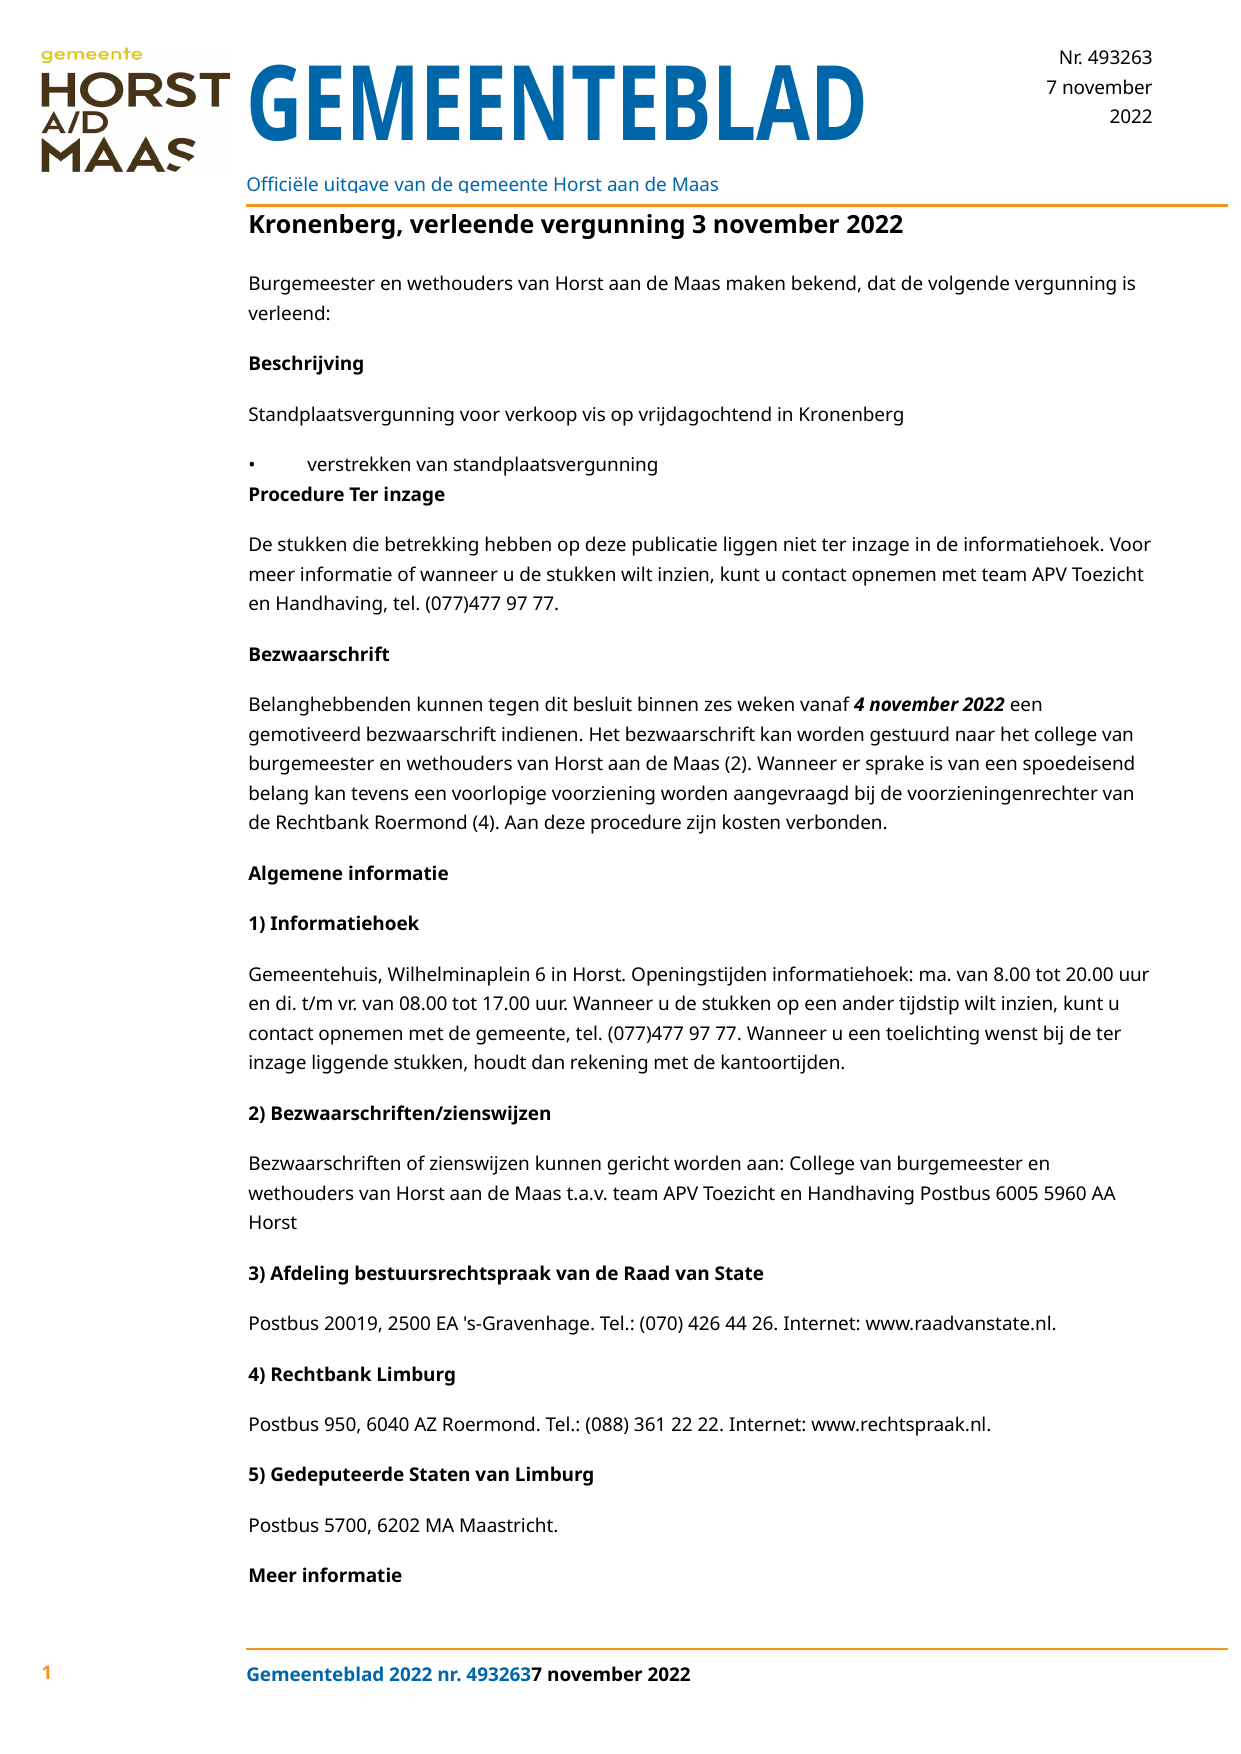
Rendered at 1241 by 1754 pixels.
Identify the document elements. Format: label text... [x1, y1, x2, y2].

text Gemeentehuis, Wilhelminaplein 6 in Horst. Openingstijden informatiehoek: ma. van 8.00 tot 20.00 uur en di. t/m vr. van 08.00 tot 17.00 uur. Wanneer u de stukken op een ander tijdstip wilt inzien, kunt u contact opnemen met de gemeente, tel. (077)477 97 77. Wanneer u een toelichting wenst bij de ter inzage liggende stukken, houdt dan rekening met de kantoortijden. [248, 961, 1152, 1075]
text Algemene informatie [248, 860, 1152, 886]
text Beschrijving [248, 350, 1152, 376]
picture [41, 47, 231, 172]
text Bezwaarschriften of zienswijzen kunnen gericht worden aan: College van burgemeester en wethouders van Horst aan de Maas t.a.v. team APV Toezicht en Handhaving Postbus 6005 5960 AA Horst [248, 1150, 1152, 1235]
text Standplaatsvergunning voor verkoop vis op vrijdagochtend in Kronenberg [248, 401, 1152, 426]
text Belanghebbenden kunnen tegen dit besluit binnen zes weken vanaf 4 november 2022 een gemotiveerd bezwaarschrift indienen. Het bezwaarschrift kan worden gestuurd naar het college van burgemeester en wethouders van Horst aan de Maas (2). Wanneer er sprake is van een spoedeisend belang kan tevens een voorlopige voorziening worden aangevraagd bij de voorzieningenrechter van de Rechtbank Roermond (4). Aan deze procedure zijn kosten verbonden. [248, 691, 1152, 835]
text Procedure Ter inzage [248, 481, 1152, 506]
text Meer informatie [248, 1562, 1152, 1588]
text Postbus 20019, 2500 EA 's-Gravenhage. Tel.: (070) 426 44 26. Internet: www.raadvanstate.nl. [248, 1310, 1152, 1336]
text 3) Afdeling bestuursrechtspraak van de Raad van State [248, 1260, 1152, 1286]
list verstrekken van standplaatsvergunning [248, 451, 1152, 477]
text 1) Informatiehoek [248, 910, 1152, 936]
text 2) Bezwaarschriften/zienswijzen [248, 1100, 1152, 1126]
text Postbus 5700, 6202 MA Maastricht. [248, 1512, 1152, 1538]
text Kronenberg, verleende vergunning 3 november 2022 [248, 207, 1152, 241]
text Bezwaarschrift [248, 641, 1152, 666]
text Postbus 950, 6040 AZ Roermond. Tel.: (088) 361 22 22. Internet: www.rechtspraak.nl. [248, 1411, 1152, 1437]
text De stukken die betrekking hebben op deze publicatie liggen niet ter inzage in de informatiehoek. Voor meer informatie of wanneer u de stukken wilt inzien, kunt u contact opnemen met team APV Toezicht en Handhaving, tel. (077)477 97 77. [248, 531, 1152, 616]
text Burgemeester en wethouders van Horst aan de Maas maken bekend, dat de volgende vergunning is verleend: [248, 270, 1152, 326]
text 5) Gedeputeerde Staten van Limburg [248, 1462, 1152, 1487]
text 4) Rechtbank Limburg [248, 1361, 1152, 1386]
